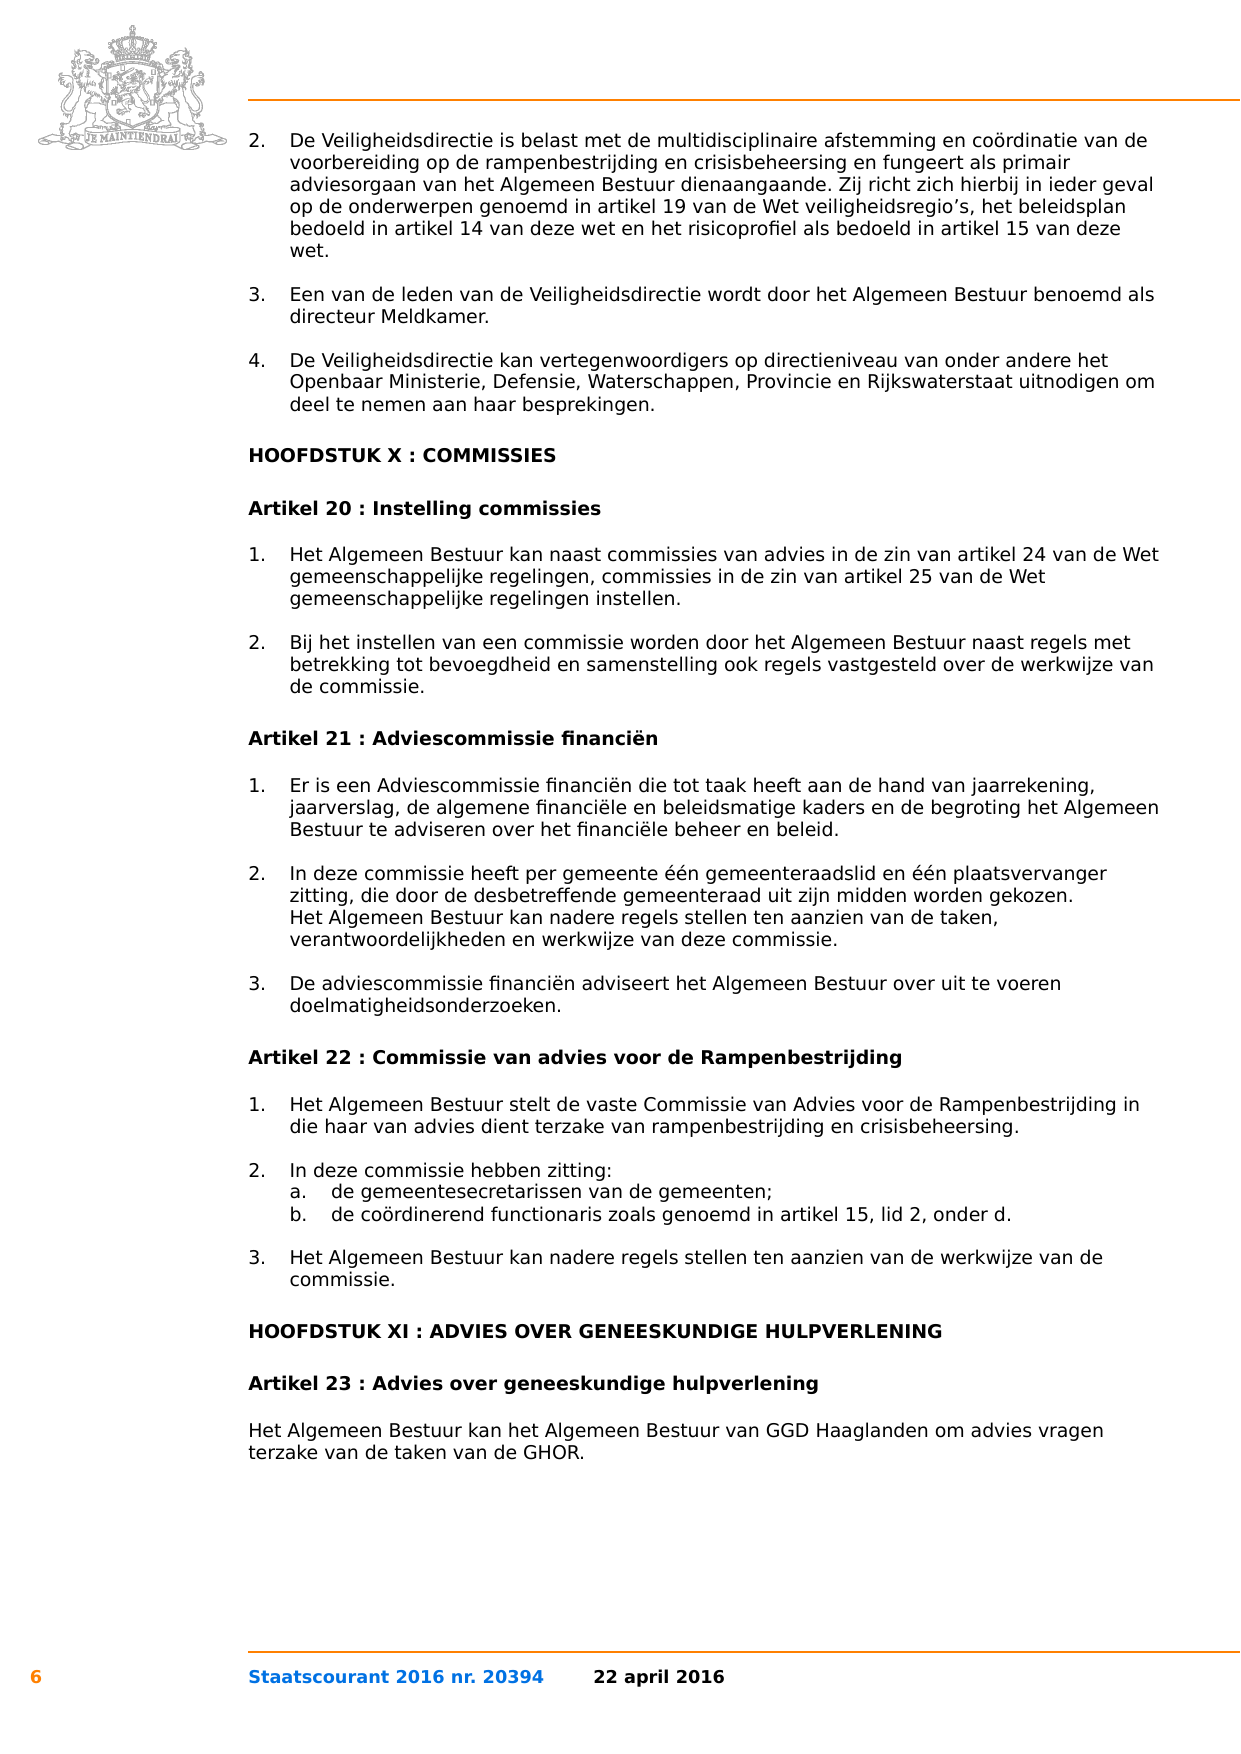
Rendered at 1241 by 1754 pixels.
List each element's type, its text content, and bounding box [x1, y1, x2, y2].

text 1. Het Algemeen Bestuur kan naast commissies van advies in de zin van artikel 24 van de Wet gemeenschappelijke regelingen, commissies in de zin van artikel 25 van de Wet gemeenschappelijke regelingen instellen. [248, 544, 1163, 610]
text 2. De Veiligheidsdirectie is belast met de multidisciplinaire afstemming en coördinatie van de voorbereiding op de rampenbestrijding en crisisbeheersing en fungeert als primair adviesorgaan van het Algemeen Bestuur dienaangaande. Zij richt zich hierbij in ieder geval op de onderwerpen genoemd in artikel 19 van de Wet veiligheidsregio’s, het beleidsplan bedoeld in artikel 14 van deze wet en het risicoprofiel als bedoeld in artikel 15 van deze wet. [248, 130, 1163, 262]
text 4. De Veiligheidsdirectie kan vertegenwoordigers op directieniveau van onder andere het Openbaar Ministerie, Defensie, Waterschappen, Provincie en Rijkswaterstaat uitnodigen om deel te nemen aan haar besprekingen. [248, 349, 1163, 415]
subtitle HOOFDSTUK X : COMMISSIES [248, 445, 1163, 467]
text 2. In deze commissie heeft per gemeente één gemeenteraadslid en één plaatsvervanger zitting, die door de desbetreffende gemeenteraad uit zijn midden worden gekozen. [248, 863, 1163, 907]
subtitle Artikel 21 : Adviescommissie financiën [248, 728, 1163, 750]
text 3. Het Algemeen Bestuur kan nadere regels stellen ten aanzien van de werkwijze van de commissie. [248, 1247, 1163, 1291]
subtitle Artikel 22 : Commissie van advies voor de Rampenbestrijding [248, 1047, 1163, 1069]
text 2. In deze commissie hebben zitting: [248, 1159, 1163, 1181]
text 1. Er is een Adviescommissie financiën die tot taak heeft aan de hand van jaarrekening, jaarverslag, de algemene financiële en beleidsmatige kaders en de begroting het Algemeen Bestuur te adviseren over het financiële beheer en beleid. [248, 775, 1163, 841]
subtitle Artikel 20 : Instelling commissies [248, 497, 1163, 519]
text b. de coördinerend functionaris zoals genoemd in artikel 15, lid 2, onder d. [289, 1203, 1163, 1225]
text 1. Het Algemeen Bestuur stelt de vaste Commissie van Advies voor de Rampenbestrijding in die haar van advies dient terzake van rampenbestrijding en crisisbeheersing. [248, 1094, 1163, 1138]
text 3. De adviescommissie financiën adviseert het Algemeen Bestuur over uit te voeren doelmatigheidsonderzoeken. [248, 973, 1163, 1017]
text Het Algemeen Bestuur kan het Algemeen Bestuur van GGD Haaglanden om advies vragen terzake van de taken van de GHOR. [248, 1420, 1163, 1464]
picture [38, 25, 227, 150]
subtitle Artikel 23 : Advies over geneeskundige hulpverlening [248, 1373, 1163, 1395]
text Het Algemeen Bestuur kan nadere regels stellen ten aanzien van de taken, verantwoordelijkheden en werkwijze van deze commissie. [289, 907, 1163, 951]
text 2. Bij het instellen van een commissie worden door het Algemeen Bestuur naast regels met betrekking tot bevoegdheid en samenstelling ook regels vastgesteld over de werkwijze van de commissie. [248, 632, 1163, 698]
text a. de gemeentesecretarissen van de gemeenten; [289, 1181, 1163, 1203]
subtitle HOOFDSTUK XI : ADVIES OVER GENEESKUNDIGE HULPVERLENING [248, 1321, 1163, 1343]
text 3. Een van de leden van de Veiligheidsdirectie wordt door het Algemeen Bestuur benoemd als directeur Meldkamer. [248, 284, 1163, 328]
